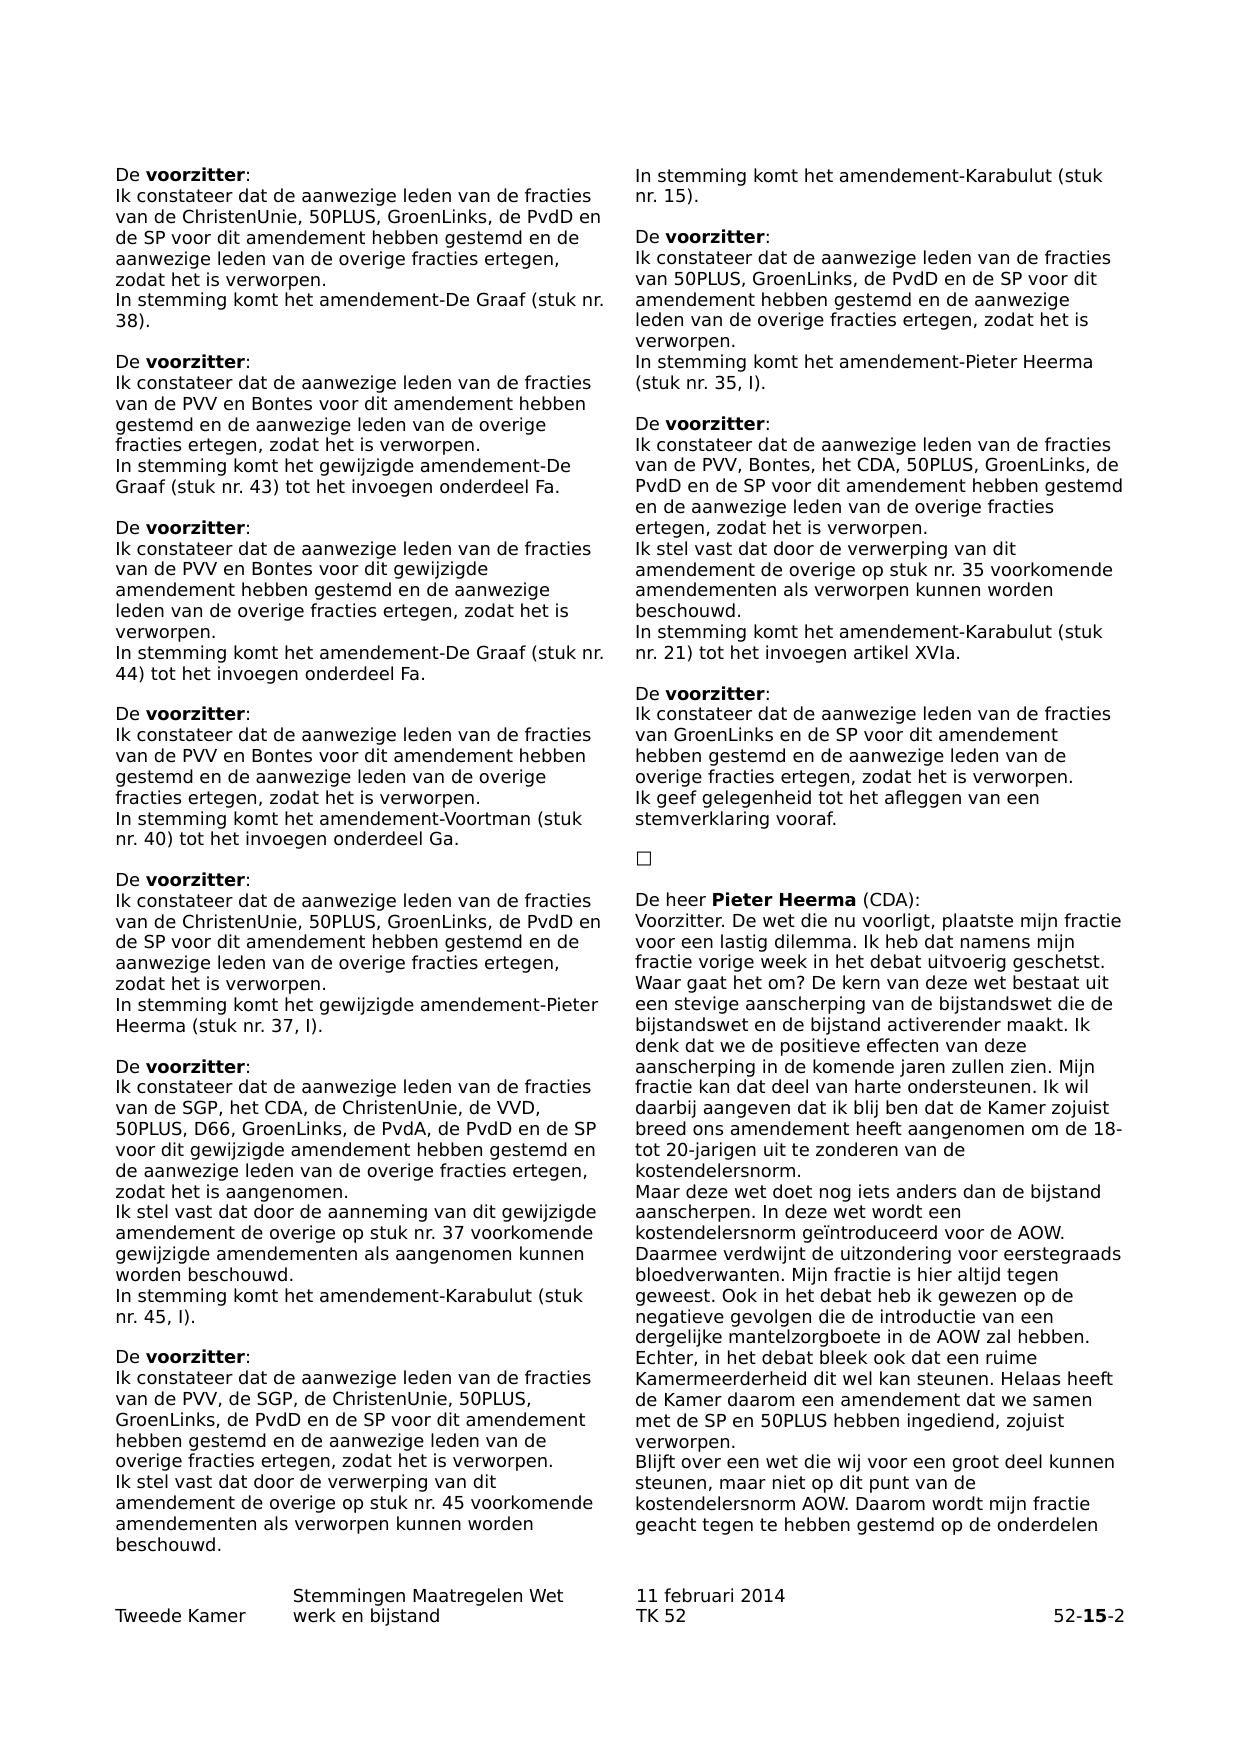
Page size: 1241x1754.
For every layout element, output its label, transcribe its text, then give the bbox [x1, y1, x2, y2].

text Ik constateer dat de aanwezige leden van de fracties van de ChristenUnie, 50PLUS, GroenLinks, de PvdD en de SP voor dit amendement hebben gestemd en de aanwezige leden van de overige fracties ertegen, zodat het is verworpen. [115, 186, 605, 290]
text In stemming komt het amendement-Karabulut (stuk nr. 15). [635, 165, 1125, 207]
text Ik constateer dat de aanwezige leden van de fracties van de SGP, het CDA, de ChristenUnie, de VVD, 50PLUS, D66, GroenLinks, de PvdA, de PvdD en de SP voor dit gewijzigde amendement hebben gestemd en de aanwezige leden van de overige fracties ertegen, zodat het is aangenomen. [115, 1077, 605, 1202]
text De voorzitter: [115, 1347, 605, 1368]
text In stemming komt het amendement-De Graaf (stuk nr. 44) tot het invoegen onderdeel Fa. [115, 642, 605, 684]
text In stemming komt het amendement-De Graaf (stuk nr. 38). [115, 290, 605, 332]
text De voorzitter: [635, 413, 1125, 434]
text ⬜ [635, 849, 1125, 870]
text De voorzitter: [635, 227, 1125, 248]
text Maar deze wet doet nog iets anders dan de bijstand aanscherpen. In deze wet wordt een kostendelersnorm geïntroduceerd voor de AOW. Daarmee verdwijnt de uitzondering voor eerstegraads bloedverwanten. Mijn fractie is hier altijd tegen geweest. Ook in het debat heb ik gewezen op de negatieve gevolgen die de introductie van een dergelijke mantelzorgboete in de AOW zal hebben. Echter, in het debat bleek ook dat een ruime Kamermeerderheid dit wel kan steunen. Helaas heeft de Kamer daarom een amendement dat we samen met de SP en 50PLUS hebben ingediend, zojuist verworpen. [635, 1181, 1125, 1452]
text De voorzitter: [635, 683, 1125, 704]
text De voorzitter: [115, 1056, 605, 1077]
text Ik constateer dat de aanwezige leden van de fracties van de PVV en Bontes voor dit amendement hebben gestemd en de aanwezige leden van de overige fracties ertegen, zodat het is verworpen. [115, 725, 605, 808]
text Blijft over een wet die wij voor een groot deel kunnen steunen, maar niet op dit punt van de kostendelersnorm AOW. Daarom wordt mijn fractie geacht tegen te hebben gestemd op de onderdelen [635, 1452, 1125, 1536]
text In stemming komt het amendement-Pieter Heerma (stuk nr. 35, I). [635, 352, 1125, 393]
text In stemming komt het gewijzigde amendement-De Graaf (stuk nr. 43) tot het invoegen onderdeel Fa. [115, 456, 605, 498]
text Ik constateer dat de aanwezige leden van de fracties van 50PLUS, GroenLinks, de PvdD en de SP voor dit amendement hebben gestemd en de aanwezige leden van de overige fracties ertegen, zodat het is verworpen. [635, 248, 1125, 352]
text Ik stel vast dat door de verwerping van dit amendement de overige op stuk nr. 35 voorkomende amendementen als verworpen kunnen worden beschouwd. [635, 538, 1125, 622]
text Ik stel vast dat door de aanneming van dit gewijzigde amendement de overige op stuk nr. 37 voorkomende gewijzigde amendementen als aangenomen kunnen worden beschouwd. [115, 1202, 605, 1286]
text In stemming komt het amendement-Karabulut (stuk nr. 45, I). [115, 1286, 605, 1327]
text Ik constateer dat de aanwezige leden van de fracties van de PVV en Bontes voor dit amendement hebben gestemd en de aanwezige leden van de overige fracties ertegen, zodat het is verworpen. [115, 373, 605, 456]
text In stemming komt het gewijzigde amendement-Pieter Heerma (stuk nr. 37, I). [115, 995, 605, 1036]
text Voorzitter. De wet die nu voorligt, plaatste mijn fractie voor een lastig dilemma. Ik heb dat namens mijn fractie vorige week in het debat uitvoerig geschetst. Waar gaat het om? De kern van deze wet bestaat uit een stevige aanscherping van de bijstandswet die de bijstandswet en de bijstand activerender maakt. Ik denk dat we de positieve effecten van deze aanscherping in de komende jaren zullen zien. Mijn fractie kan dat deel van harte ondersteunen. Ik wil daarbij aangeven dat ik blij ben dat de Kamer zojuist breed ons amendement heeft aangenomen om de 18- tot 20-jarigen uit te zonderen van de kostendelersnorm. [635, 911, 1125, 1181]
text De voorzitter: [115, 704, 605, 725]
text De voorzitter: [115, 518, 605, 538]
text In stemming komt het amendement-Voortman (stuk nr. 40) tot het invoegen onderdeel Ga. [115, 808, 605, 850]
text Ik constateer dat de aanwezige leden van de fracties van GroenLinks en de SP voor dit amendement hebben gestemd en de aanwezige leden van de overige fracties ertegen, zodat het is verworpen. [635, 704, 1125, 787]
text De voorzitter: [115, 870, 605, 891]
text Ik stel vast dat door de verwerping van dit amendement de overige op stuk nr. 45 voorkomende amendementen als verworpen kunnen worden beschouwd. [115, 1472, 605, 1555]
text De heer Pieter Heerma (CDA): [635, 890, 1125, 911]
text De voorzitter: [115, 352, 605, 373]
text In stemming komt het amendement-Karabulut (stuk nr. 21) tot het invoegen artikel XVIa. [635, 622, 1125, 663]
text De voorzitter: [115, 165, 605, 186]
text Ik constateer dat de aanwezige leden van de fracties van de ChristenUnie, 50PLUS, GroenLinks, de PvdD en de SP voor dit amendement hebben gestemd en de aanwezige leden van de overige fracties ertegen, zodat het is verworpen. [115, 891, 605, 995]
text Ik constateer dat de aanwezige leden van de fracties van de PVV, de SGP, de ChristenUnie, 50PLUS, GroenLinks, de PvdD en de SP voor dit amendement hebben gestemd en de aanwezige leden van de overige fracties ertegen, zodat het is verworpen. [115, 1368, 605, 1472]
text Ik geef gelegenheid tot het afleggen van een stemverklaring vooraf. [635, 787, 1125, 829]
text Ik constateer dat de aanwezige leden van de fracties van de PVV, Bontes, het CDA, 50PLUS, GroenLinks, de PvdD en de SP voor dit amendement hebben gestemd en de aanwezige leden van de overige fracties ertegen, zodat het is verworpen. [635, 434, 1125, 538]
text Ik constateer dat de aanwezige leden van de fracties van de PVV en Bontes voor dit gewijzigde amendement hebben gestemd en de aanwezige leden van de overige fracties ertegen, zodat het is verworpen. [115, 538, 605, 642]
